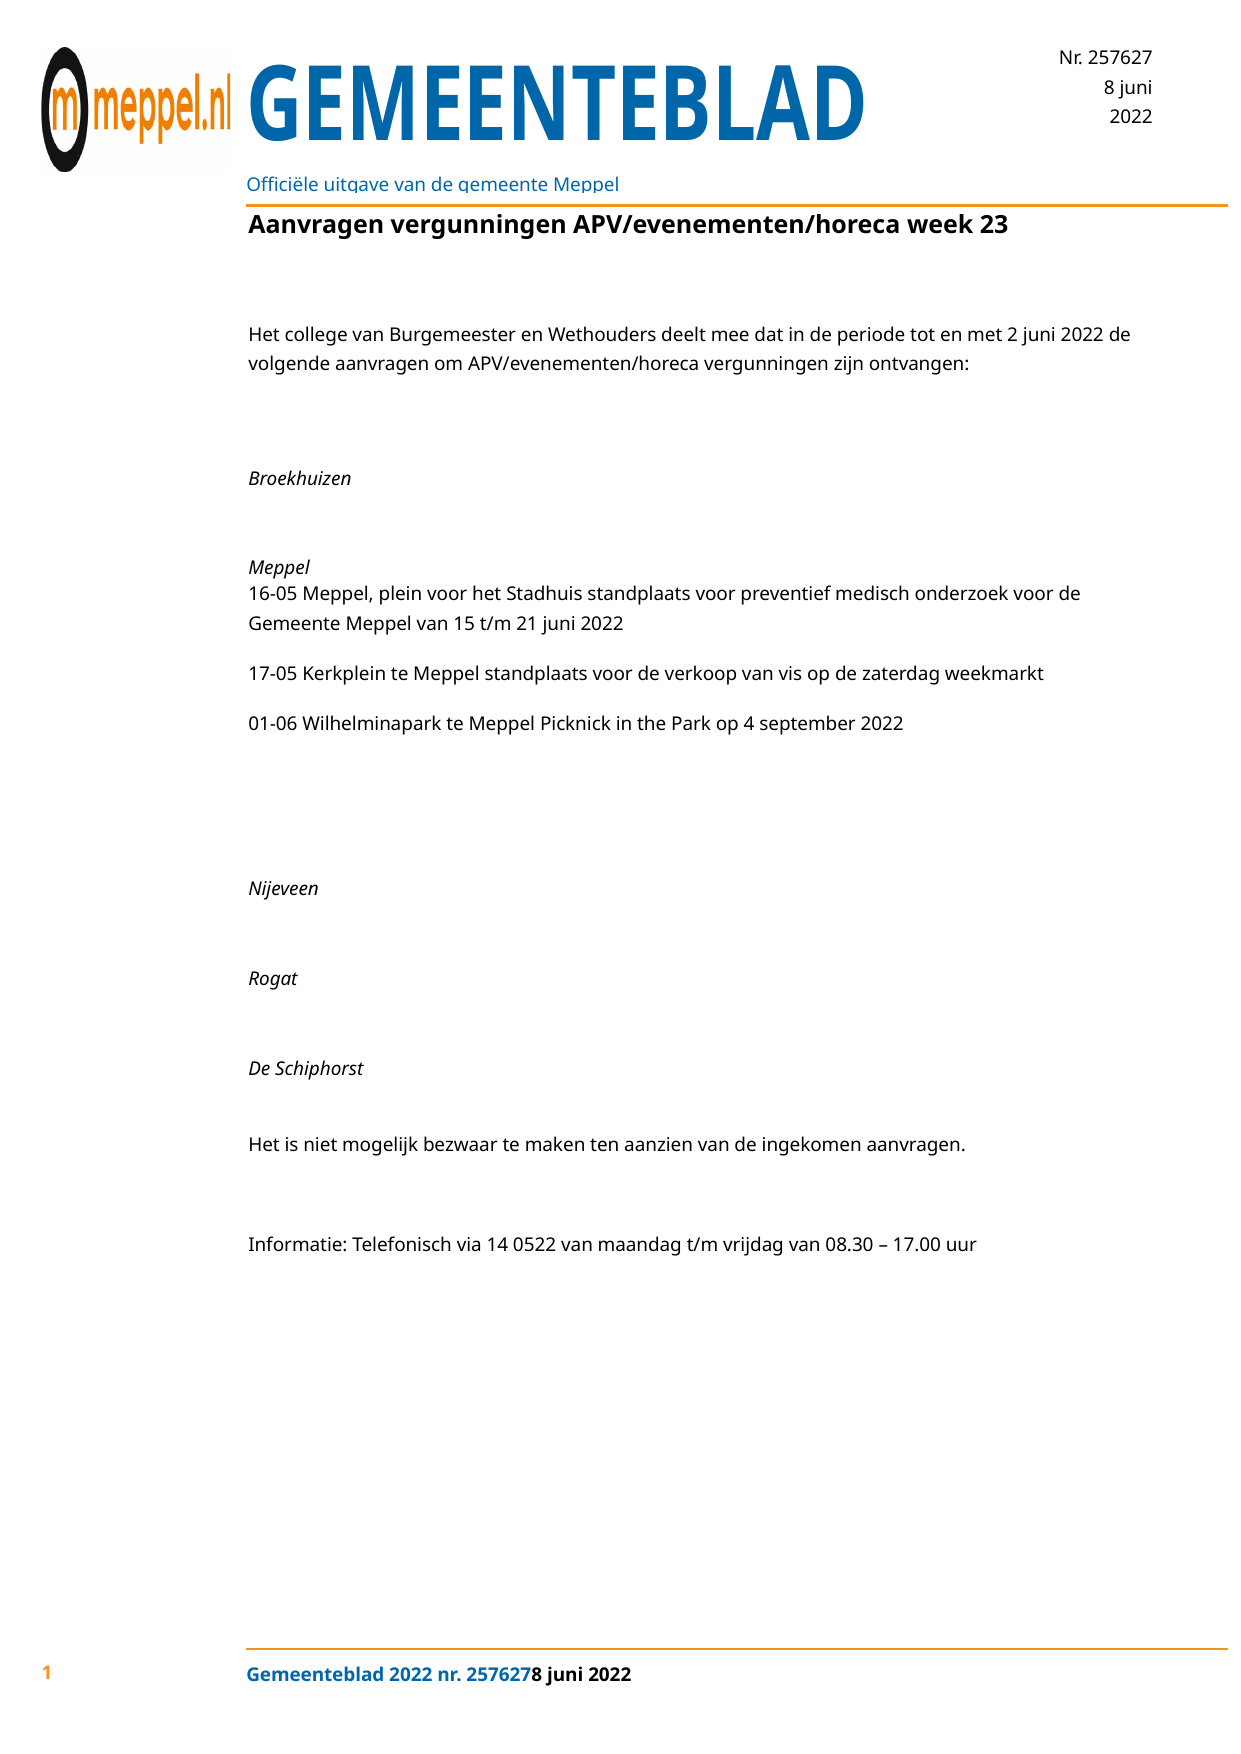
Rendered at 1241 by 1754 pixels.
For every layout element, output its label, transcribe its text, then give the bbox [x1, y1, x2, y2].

picture [41, 47, 231, 172]
text Het is niet mogelijk bezwaar te maken ten aanzien van de ingekomen aanvragen. [248, 1131, 1152, 1157]
text Rogat [248, 965, 1152, 991]
text Informatie: Telefonisch via 14 0522 van maandag t/m vrijdag van 08.30 – 17.00 uur [248, 1232, 1152, 1257]
text Aanvragen vergunningen APV/evenementen/horeca week 23 [248, 207, 1152, 241]
text Meppel [248, 554, 1152, 580]
text 01-06 Wilhelminapark te Meppel Picknick in the Park op 4 september 2022 [248, 711, 1152, 736]
text De Schiphorst [248, 1055, 1152, 1080]
text 17-05 Kerkplein te Meppel standplaats voor de verkoop van vis op de zaterdag weekmarkt [248, 660, 1152, 686]
text Nijeveen [248, 875, 1152, 901]
text Het college van Burgemeester en Wethouders deelt mee dat in de periode tot en met 2 juni 2022 de volgende aanvragen om APV/evenementen/horeca vergunningen zijn ontvangen: [248, 321, 1152, 376]
text 16-05 Meppel, plein voor het Stadhuis standplaats voor preventief medisch onderzoek voor de Gemeente Meppel van 15 t/m 21 juni 2022 [248, 580, 1152, 635]
text Broekhuizen [248, 465, 1152, 490]
